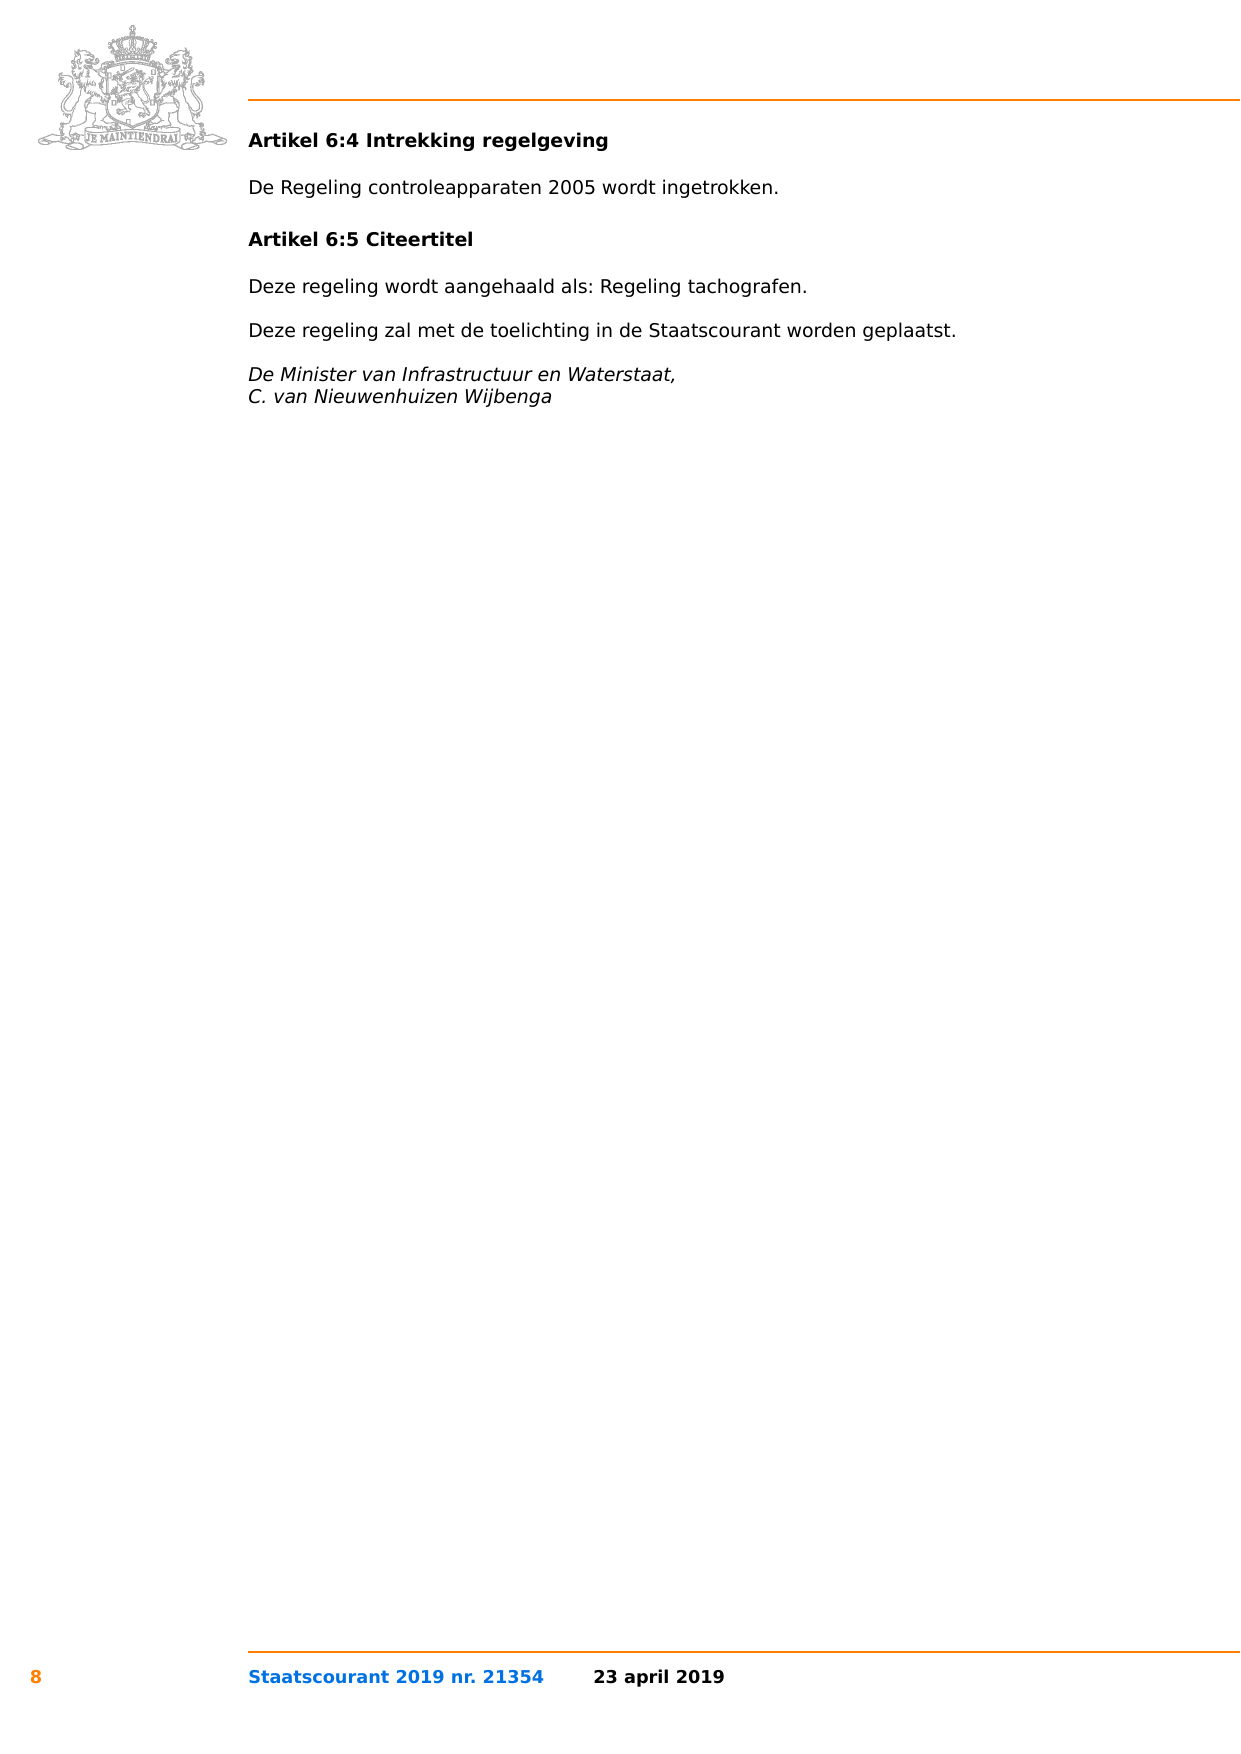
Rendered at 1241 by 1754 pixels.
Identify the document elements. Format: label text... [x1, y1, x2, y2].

text Deze regeling wordt aangehaald als: Regeling tachografen. [248, 276, 1163, 298]
subtitle Artikel 6:4 Intrekking regelgeving [248, 130, 1163, 152]
picture [38, 25, 227, 150]
text De Regeling controleapparaten 2005 wordt ingetrokken. [248, 177, 1163, 199]
text De Minister van Infrastructuur en Waterstaat, C. van Nieuwenhuizen Wijbenga [248, 363, 1163, 407]
text Deze regeling zal met de toelichting in de Staatscourant worden geplaatst. [248, 320, 1163, 342]
subtitle Artikel 6:5 Citeertitel [248, 229, 1163, 251]
